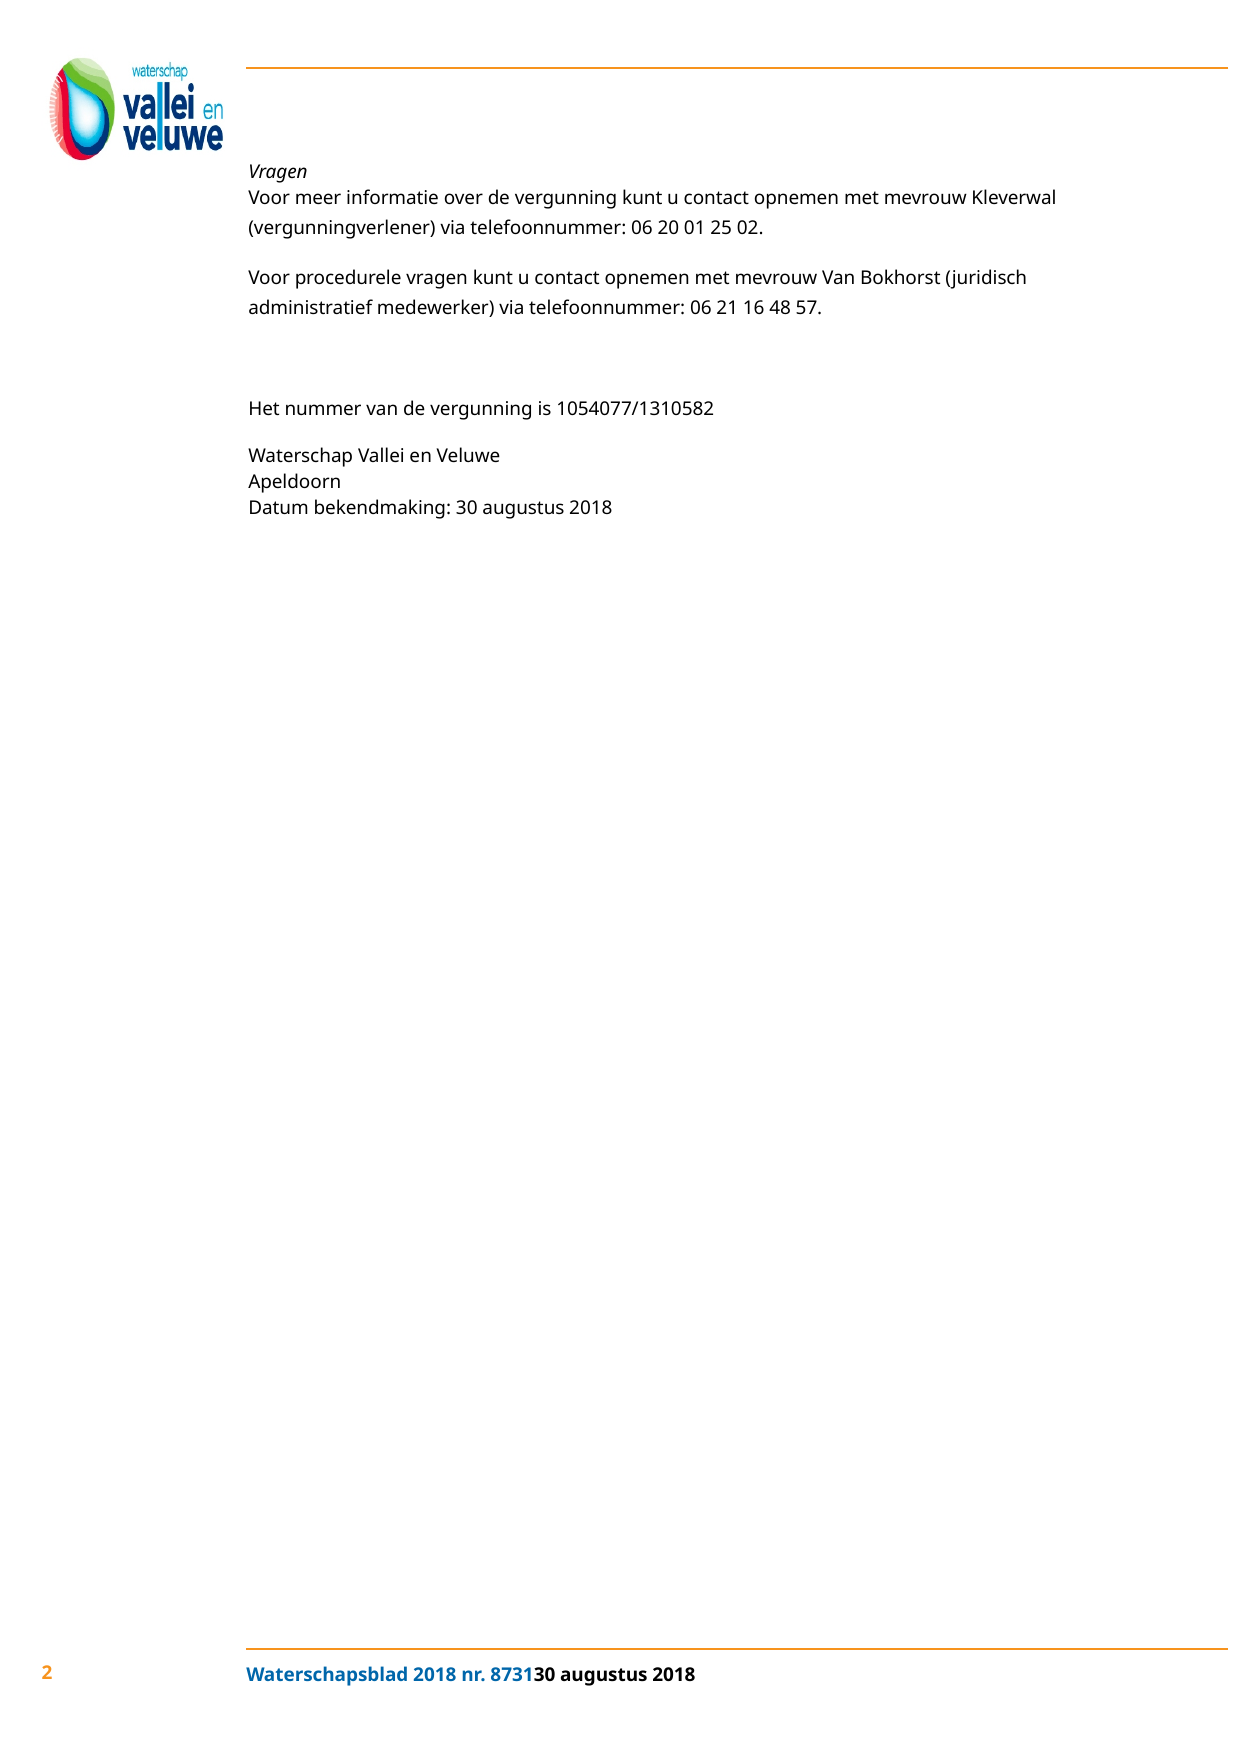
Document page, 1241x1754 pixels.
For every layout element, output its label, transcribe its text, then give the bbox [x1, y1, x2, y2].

text Voor procedurele vragen kunt u contact opnemen met mevrouw Van Bokhorst (juridisch administratief medewerker) via telefoonnummer: 06 21 16 48 57. [248, 264, 1152, 320]
text Voor meer informatie over de vergunning kunt u contact opnemen met mevrouw Kleverwal (vergunningverlener) via telefoonnummer: 06 20 01 25 02. [248, 184, 1152, 240]
text Datum bekendmaking: 30 augustus 2018 [248, 494, 1152, 520]
text Waterschap Vallei en Veluwe [248, 443, 1152, 468]
text Vragen [248, 159, 1152, 184]
picture [41, 47, 231, 172]
text Het nummer van de vergunning is 1054077/1310582 [248, 395, 1152, 421]
text Apeldoorn [248, 468, 1152, 494]
